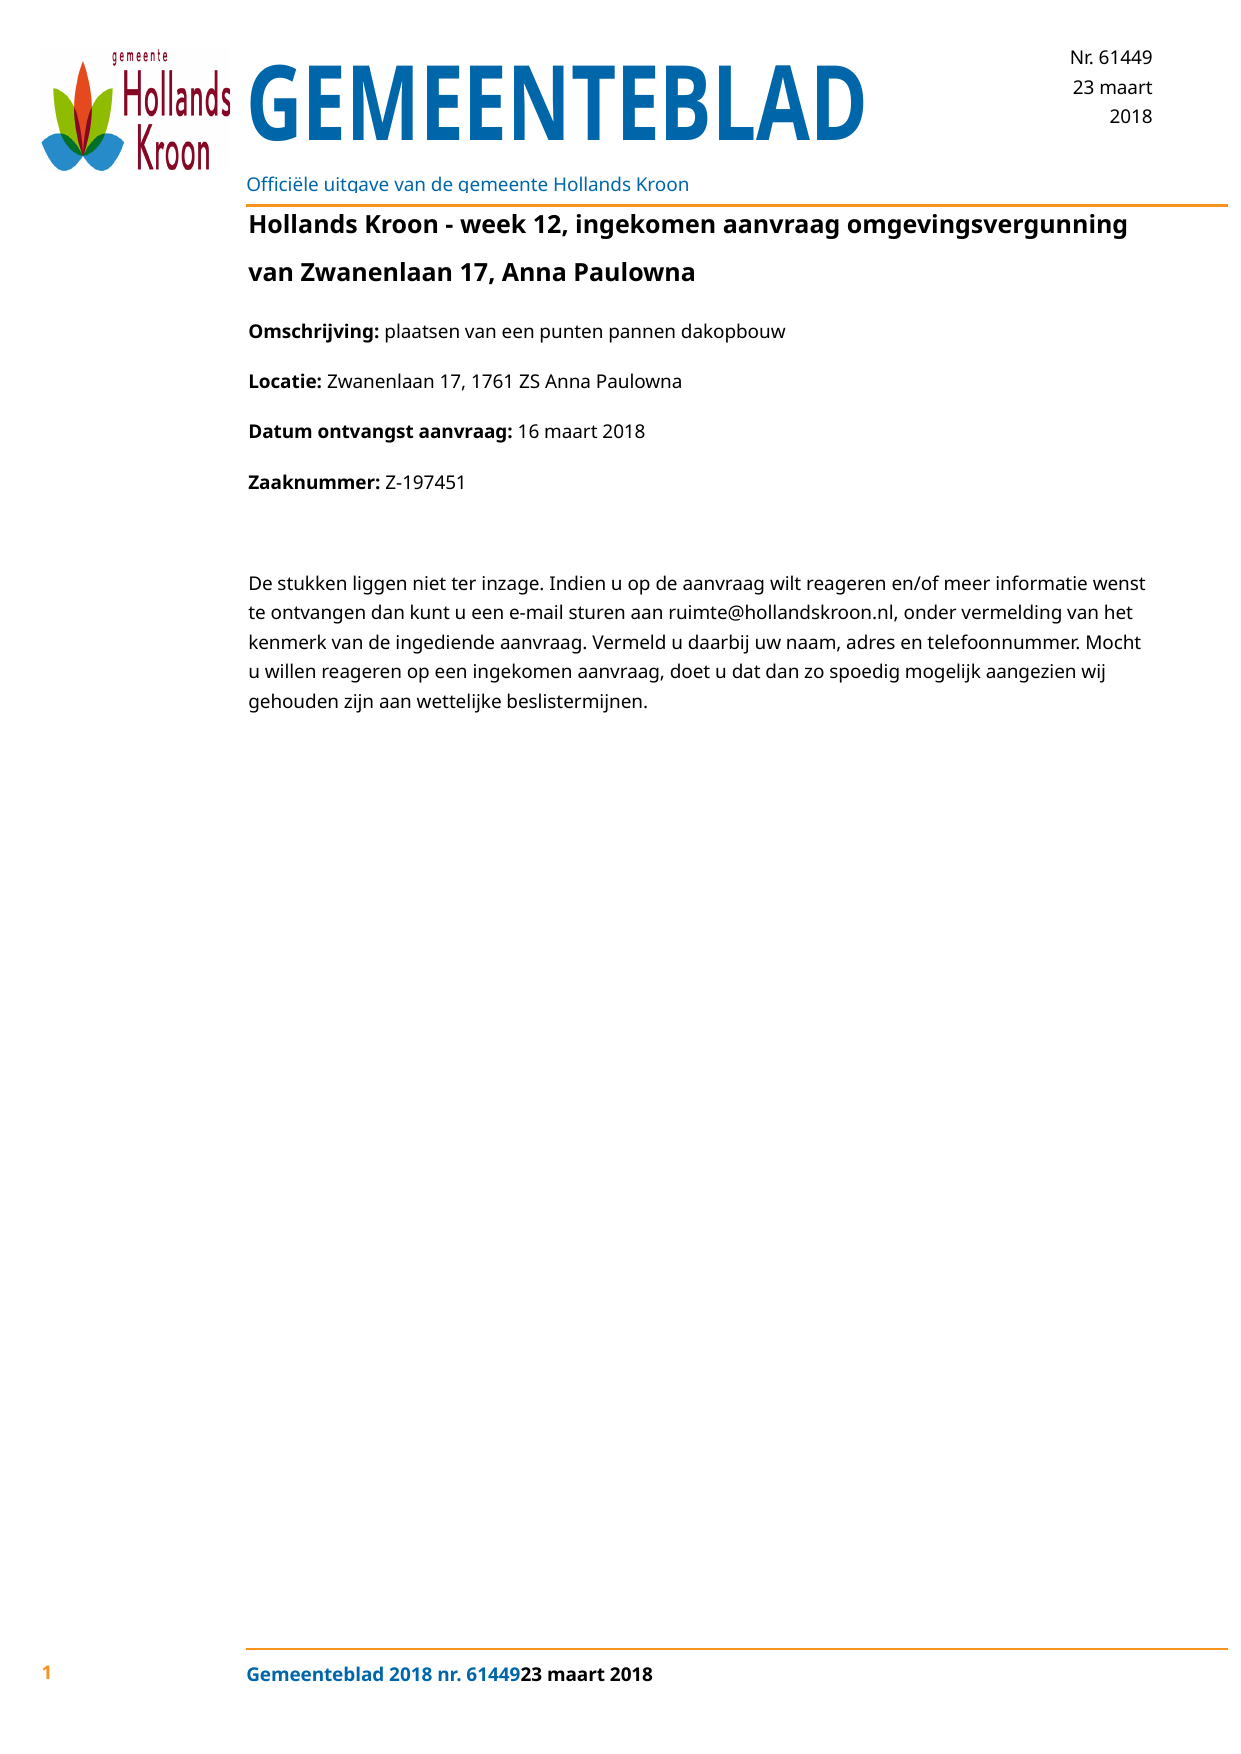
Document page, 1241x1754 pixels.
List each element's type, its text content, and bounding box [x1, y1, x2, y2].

text Omschrijving: plaatsen van een punten pannen dakopbouw [248, 318, 1152, 344]
text Zaaknummer: Z-197451 [248, 469, 1152, 495]
text Hollands Kroon - week 12, ingekomen aanvraag omgevingsvergunning van Zwanenlaan 17, Anna Paulowna [248, 207, 1152, 288]
text Locatie: Zwanenlaan 17, 1761 ZS Anna Paulowna [248, 368, 1152, 394]
text Datum ontvangst aanvraag: 16 maart 2018 [248, 419, 1152, 444]
picture [41, 47, 231, 172]
text De stukken liggen niet ter inzage. Indien u op de aanvraag wilt reageren en/of meer informatie wenst te ontvangen dan kunt u een e-mail sturen aan ruimte@hollandskroon.nl, onder vermelding van het kenmerk van de ingediende aanvraag. Vermeld u daarbij uw naam, adres en telefoonnummer. Mocht u willen reageren op een ingekomen aanvraag, doet u dat dan zo spoedig mogelijk aangezien wij gehouden zijn aan wettelijke beslistermijnen. [248, 570, 1152, 714]
